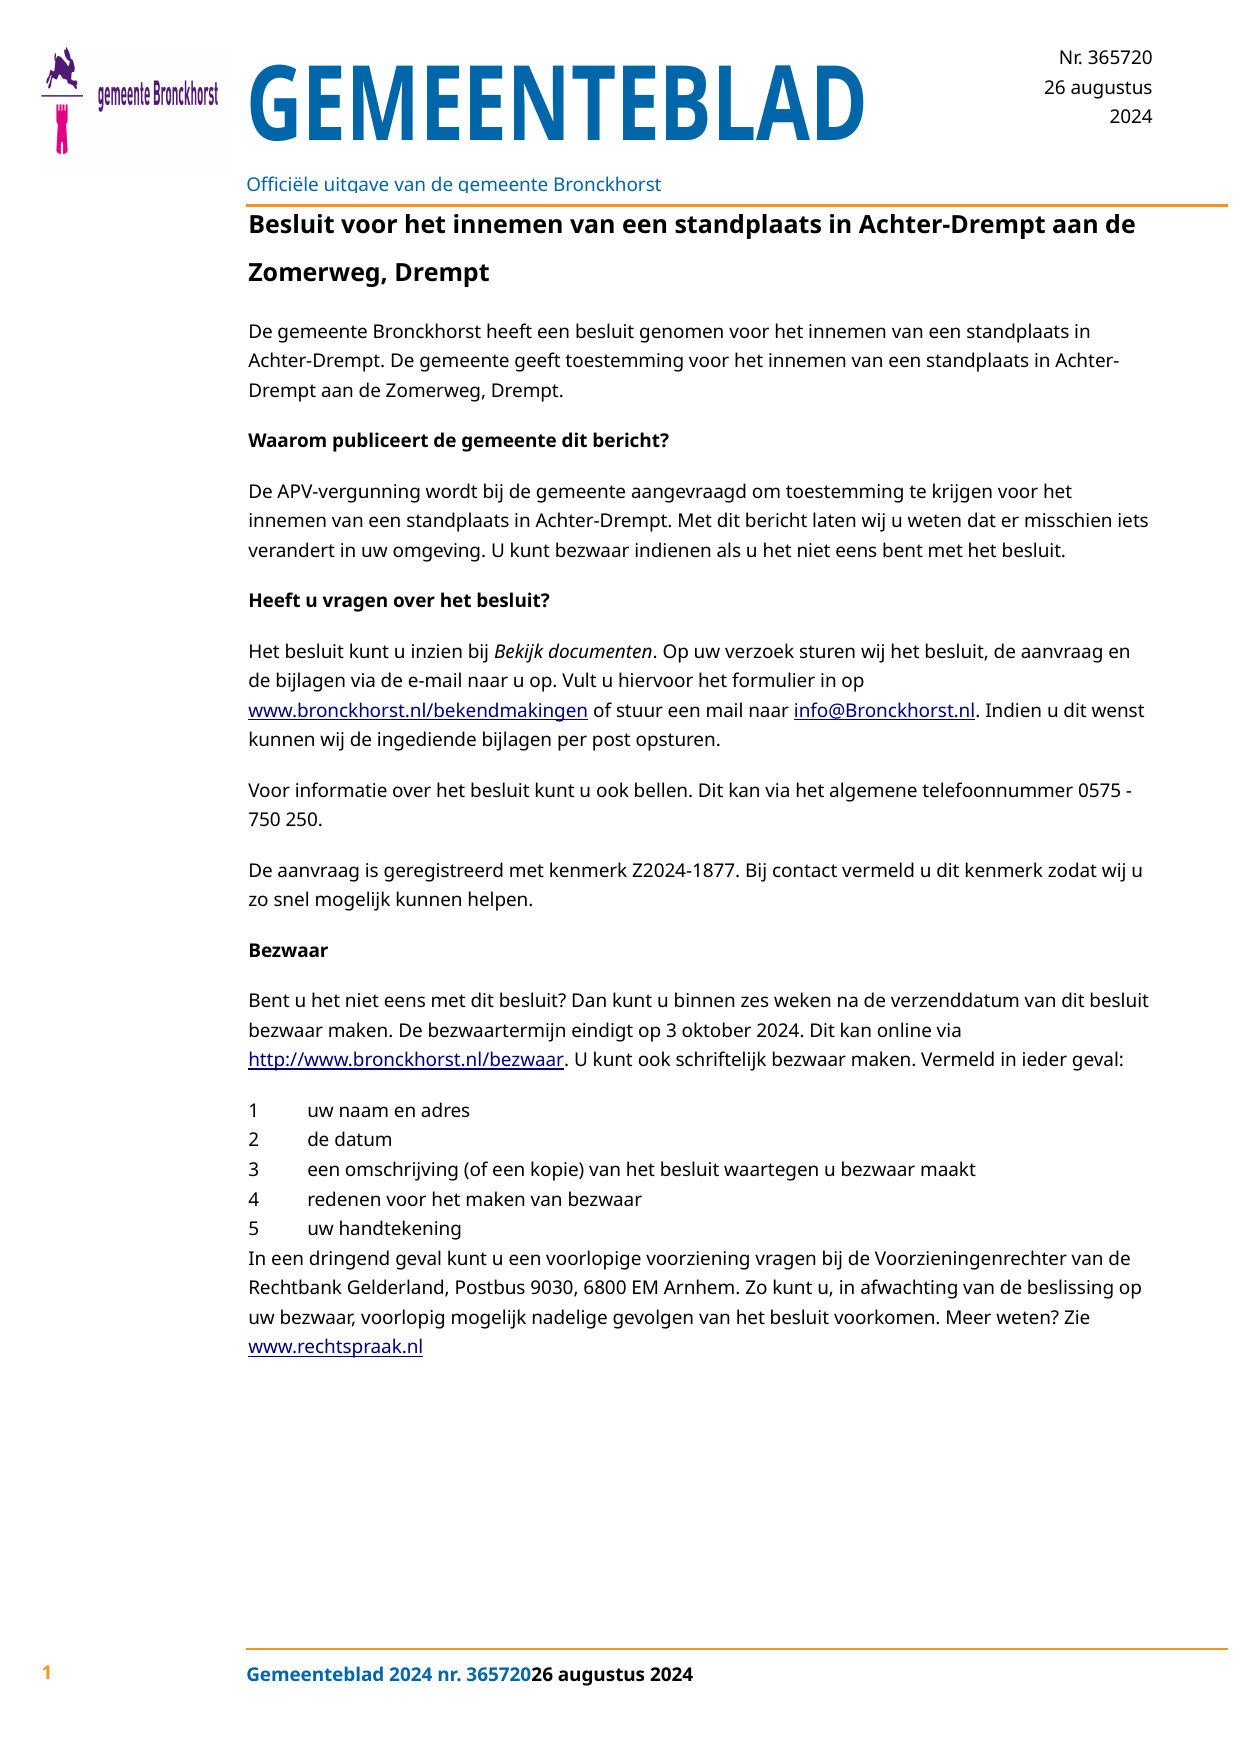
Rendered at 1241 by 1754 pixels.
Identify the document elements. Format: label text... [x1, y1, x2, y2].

list uw naam en adres [248, 1097, 1152, 1123]
text Besluit voor het innemen van een standplaats in Achter-Drempt aan de Zomerweg, Drempt [248, 207, 1152, 288]
list uw handtekening [248, 1215, 1152, 1241]
text Bent u het niet eens met dit besluit? Dan kunt u binnen zes weken na de verzenddatum van dit besluit bezwaar maken. De bezwaartermijn eindigt op 3 oktober 2024. Dit kan online via http://www.bronckhorst.nl/bezwaar. U kunt ook schriftelijk bezwaar maken. Vermeld in ieder geval: [248, 987, 1152, 1072]
text Voor informatie over het besluit kunt u ook bellen. Dit kan via het algemene telefoonnummer 0575 - 750 250. [248, 777, 1152, 832]
list redenen voor het maken van bezwaar [248, 1186, 1152, 1212]
list een omschrijving (of een kopie) van het besluit waartegen u bezwaar maakt [248, 1156, 1152, 1182]
text De APV-vergunning wordt bij de gemeente aangevraagd om toestemming te krijgen voor het innemen van een standplaats in Achter-Drempt. Met dit bericht laten wij u weten dat er misschien iets verandert in uw omgeving. U kunt bezwaar indienen als u het niet eens bent met het besluit. [248, 478, 1152, 563]
text Het besluit kunt u inzien bij Bekijk documenten. Op uw verzoek sturen wij het besluit, de aanvraag en de bijlagen via de e-mail naar u op. Vult u hiervoor het formulier in op www.bronckhorst.nl/bekendmakingen of stuur een mail naar info@Bronckhorst.nl. Indien u dit wenst kunnen wij de ingediende bijlagen per post opsturen. [248, 638, 1152, 752]
text In een dringend geval kunt u een voorlopige voorziening vragen bij de Voorzieningenrechter van de Rechtbank Gelderland, Postbus 9030, 6800 EM Arnhem. Zo kunt u, in afwachting van de beslissing op uw bezwaar, voorlopig mogelijk nadelige gevolgen van het besluit voorkomen. Meer weten? Zie www.rechtspraak.nl [248, 1245, 1152, 1359]
text Waarom publiceert de gemeente dit bericht? [248, 427, 1152, 453]
list de datum [248, 1127, 1152, 1152]
text De gemeente Bronckhorst heeft een besluit genomen voor het innemen van een standplaats in Achter-Drempt. De gemeente geeft toestemming voor het innemen van een standplaats in Achter-Drempt aan de Zomerweg, Drempt. [248, 318, 1152, 403]
text De aanvraag is geregistreerd met kenmerk Z2024-1877. Bij contact vermeld u dit kenmerk zodat wij u zo snel mogelijk kunnen helpen. [248, 857, 1152, 912]
text Heeft u vragen over het besluit? [248, 587, 1152, 613]
picture [41, 47, 231, 172]
text Bezwaar [248, 937, 1152, 963]
